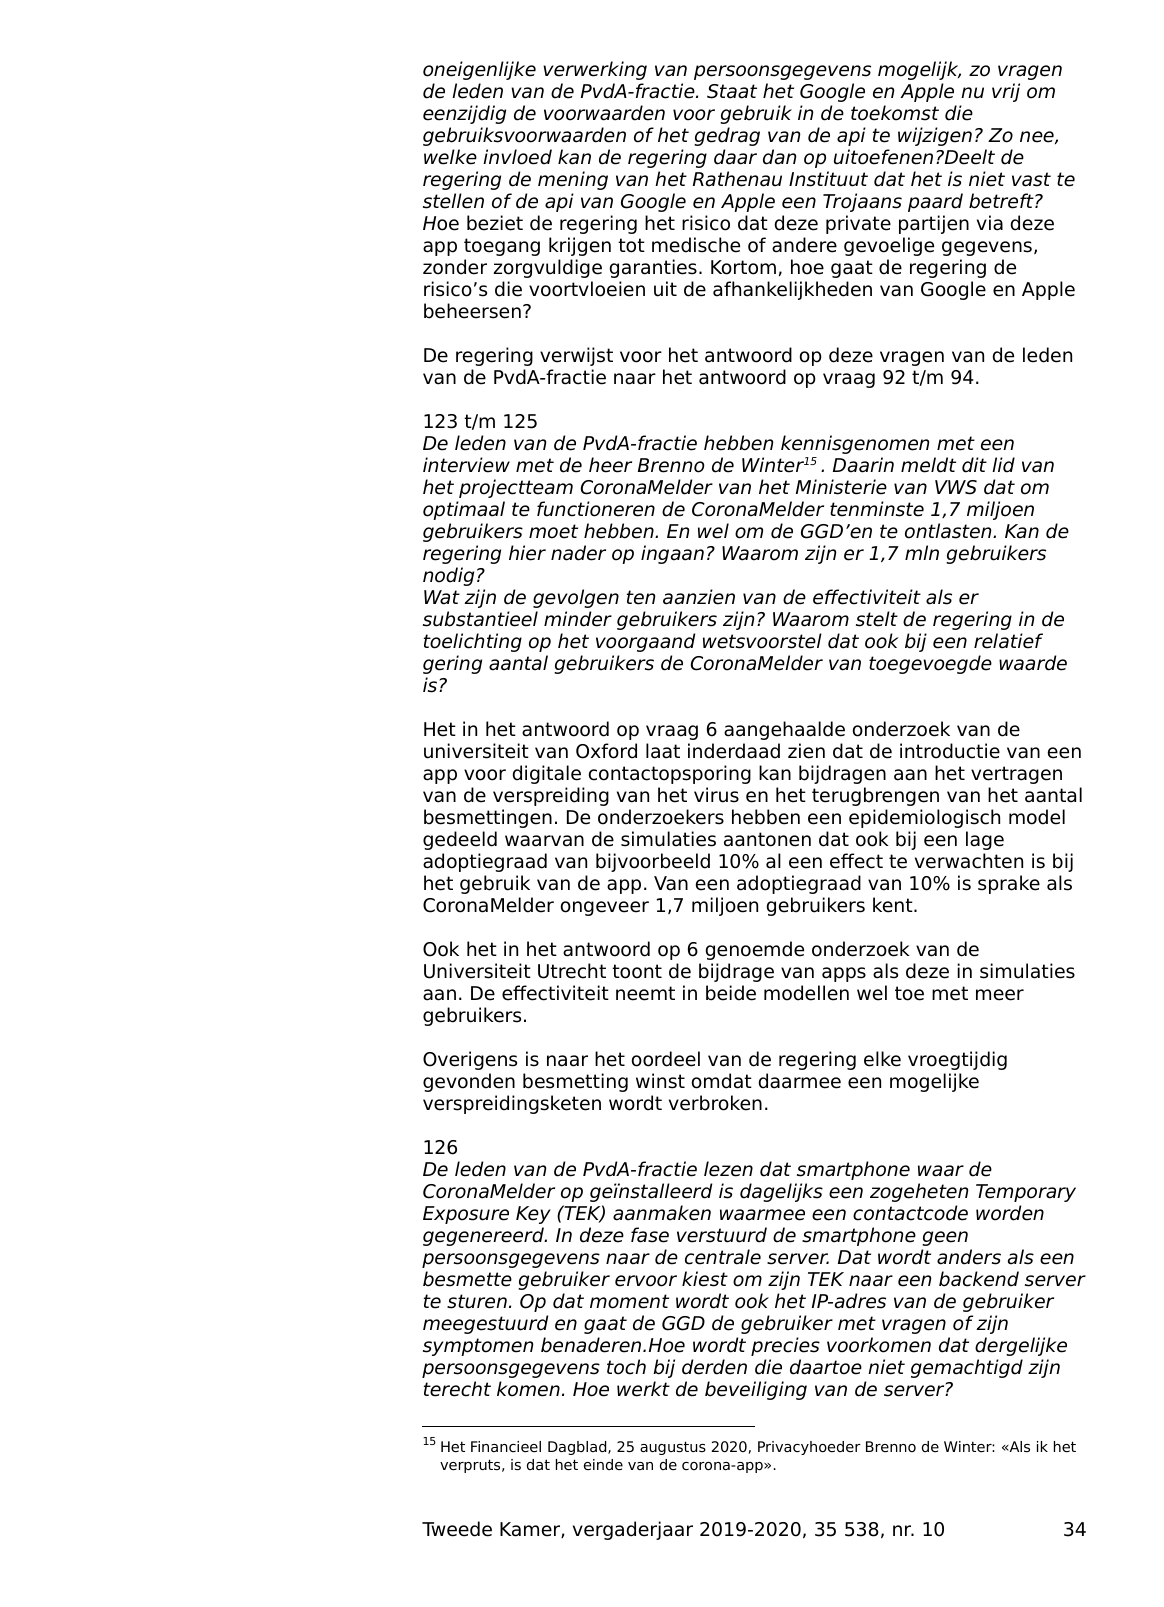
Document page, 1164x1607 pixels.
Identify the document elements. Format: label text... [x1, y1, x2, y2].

text 123 t/m 125 [422, 411, 1087, 433]
text Het in het antwoord op vraag 6 aangehaalde onderzoek van de universiteit van Oxford laat inderdaad zien dat de introductie van een app voor digitale contactopsporing kan bijdragen aan het vertragen van de verspreiding van het virus en het terugbrengen van het aantal besmettingen. De onderzoekers hebben een epidemiologisch model gedeeld waarvan de simulaties aantonen dat ook bij een lage adoptiegraad van bijvoorbeeld 10% al een effect te verwachten is bij het gebruik van de app. Van een adoptiegraad van 10% is sprake als CoronaMelder ongeveer 1,7 miljoen gebruikers kent. [422, 719, 1087, 917]
text Het Financieel Dagblad, 25 augustus 2020, Privacyhoeder Brenno de Winter: «Als ik het verpruts, is dat het einde van de corona-app». [422, 1435, 1087, 1474]
text De leden van de PvdA-fractie hebben kennisgenomen met een interview met de heer Brenno de Winter. Daarin meldt dit lid van het projectteam CoronaMelder van het Ministerie van VWS dat om optimaal te functioneren de CoronaMelder tenminste 1,7 miljoen gebruikers moet hebben. En wel om de GGD’en te ontlasten. Kan de regering hier nader op ingaan? Waarom zijn er 1,7 mln gebruikers nodig? [422, 433, 1087, 587]
text De regering verwijst voor het antwoord op deze vragen van de leden van de PvdA-fractie naar het antwoord op vraag 92 t/m 94. [422, 345, 1087, 389]
text Overigens is naar het oordeel van de regering elke vroegtijdig gevonden besmetting winst omdat daarmee een mogelijke verspreidingsketen wordt verbroken. [422, 1049, 1087, 1115]
text Wat zijn de gevolgen ten aanzien van de effectiviteit als er substantieel minder gebruikers zijn? Waarom stelt de regering in de toelichting op het voorgaand wetsvoorstel dat ook bij een relatief gering aantal gebruikers de CoronaMelder van toegevoegde waarde is? [422, 587, 1087, 697]
text 126 [422, 1137, 1087, 1159]
text Ook het in het antwoord op 6 genoemde onderzoek van de Universiteit Utrecht toont de bijdrage van apps als deze in simulaties aan. De effectiviteit neemt in beide modellen wel toe met meer gebruikers. [422, 939, 1087, 1027]
text oneigenlijke verwerking van persoonsgegevens mogelijk, zo vragen de leden van de PvdA-fractie. Staat het Google en Apple nu vrij om eenzijdig de voorwaarden voor gebruik in de toekomst die gebruiksvoorwaarden of het gedrag van de api te wijzigen? Zo nee, welke invloed kan de regering daar dan op uitoefenen?Deelt de regering de mening van het Rathenau Instituut dat het is niet vast te stellen of de api van Google en Apple een Trojaans paard betreft? Hoe beziet de regering het risico dat deze private partijen via deze app toegang krijgen tot medische of andere gevoelige gegevens, zonder zorgvuldige garanties. Kortom, hoe gaat de regering de risico’s die voortvloeien uit de afhankelijkheden van Google en Apple beheersen? [422, 59, 1087, 323]
text De leden van de PvdA-fractie lezen dat smartphone waar de CoronaMelder op geïnstalleerd is dagelijks een zogeheten Temporary Exposure Key (TEK) aanmaken waarmee een contactcode worden gegenereerd. In deze fase verstuurd de smartphone geen persoonsgegevens naar de centrale server. Dat wordt anders als een besmette gebruiker ervoor kiest om zijn TEK naar een backend server te sturen. Op dat moment wordt ook het IP-adres van de gebruiker meegestuurd en gaat de GGD de gebruiker met vragen of zijn symptomen benaderen.Hoe wordt precies voorkomen dat dergelijke persoonsgegevens toch bij derden die daartoe niet gemachtigd zijn terecht komen. Hoe werkt de beveiliging van de server? [422, 1159, 1087, 1401]
